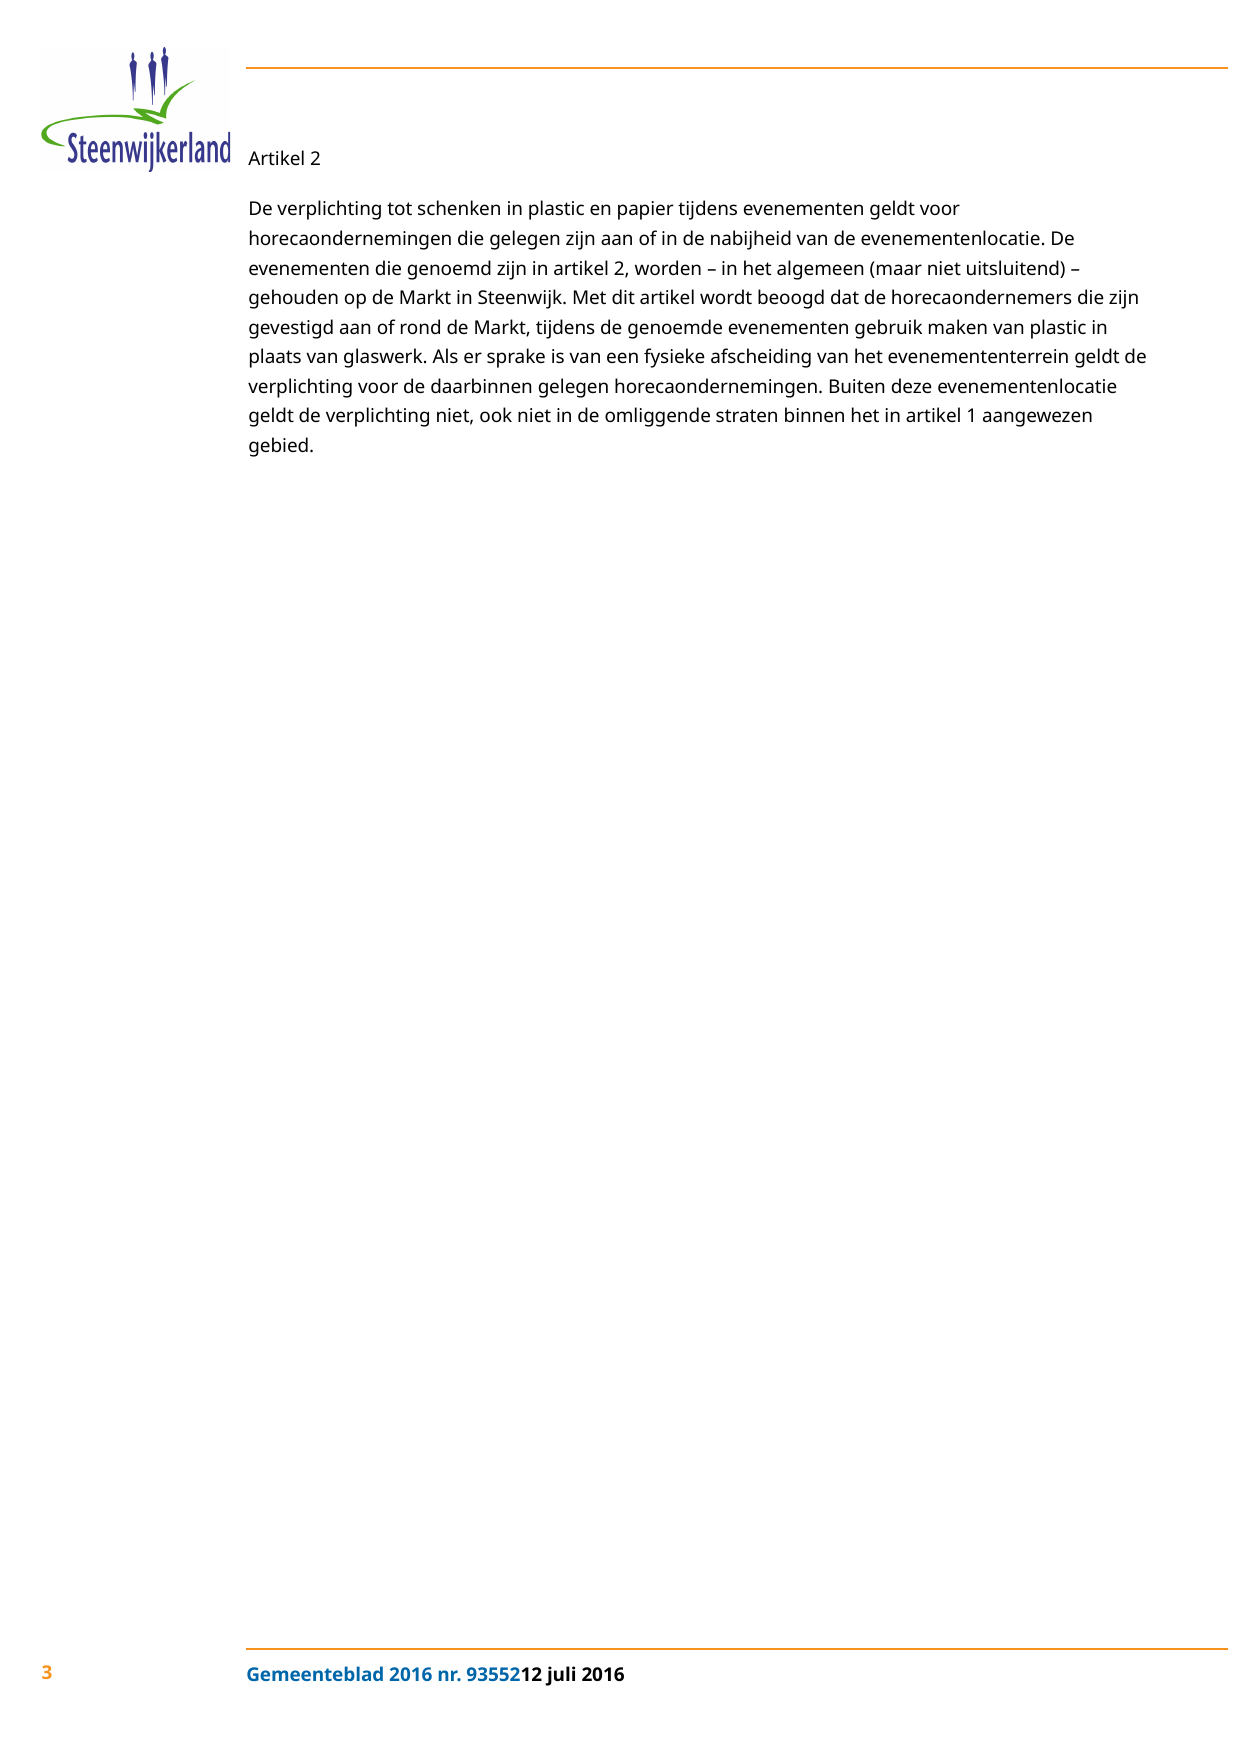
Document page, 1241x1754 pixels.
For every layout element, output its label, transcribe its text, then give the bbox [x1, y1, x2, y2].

text De verplichting tot schenken in plastic en papier tijdens evenementen geldt voor horecaondernemingen die gelegen zijn aan of in de nabijheid van de evenementenlocatie. De evenementen die genoemd zijn in artikel 2, worden – in het algemeen (maar niet uitsluitend) – gehouden op de Markt in Steenwijk. Met dit artikel wordt beoogd dat de horecaondernemers die zijn gevestigd aan of rond de Markt, tijdens de genoemde evenementen gebruik maken van plastic in plaats van glaswerk. Als er sprake is van een fysieke afscheiding van het evenemententerrein geldt de verplichting voor de daarbinnen gelegen horecaondernemingen. Buiten deze evenementenlocatie geldt de verplichting niet, ook niet in de omliggende straten binnen het in artikel 1 aangewezen gebied. [248, 196, 1152, 458]
picture [41, 47, 231, 172]
text Artikel 2 [248, 145, 1152, 171]
